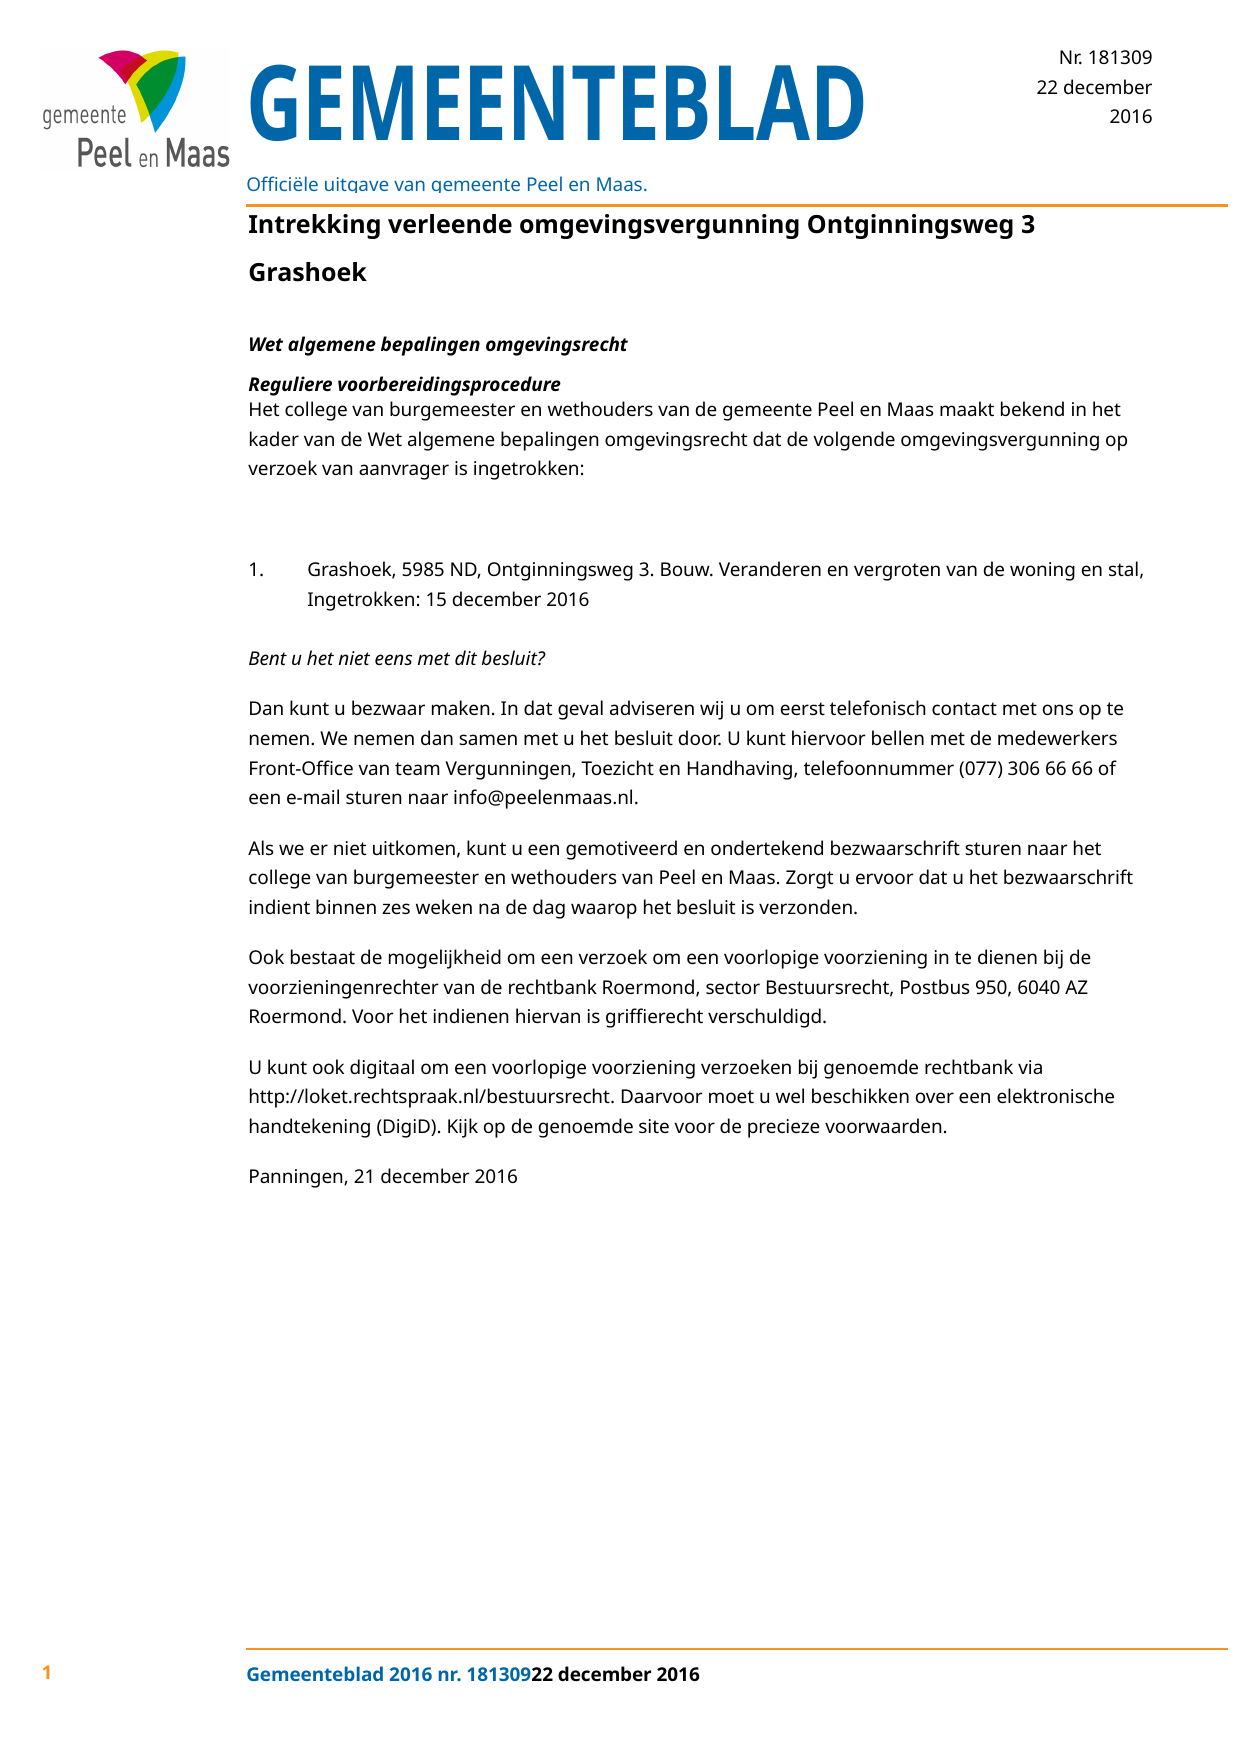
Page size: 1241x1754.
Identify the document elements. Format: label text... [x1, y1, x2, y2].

text Panningen, 21 december 2016 [248, 1163, 1152, 1189]
text U kunt ook digitaal om een voorlopige voorziening verzoeken bij genoemde rechtbank via http://loket.rechtspraak.nl/bestuursrecht. Daarvoor moet u wel beschikken over een elektronische handtekening (DigiD). Kijk op de genoemde site voor de precieze voorwaarden. [248, 1054, 1152, 1139]
text Als we er niet uitkomen, kunt u een gemotiveerd en ondertekend bezwaarschrift sturen naar het college van burgemeester en wethouders van Peel en Maas. Zorgt u ervoor dat u het bezwaarschrift indient binnen zes weken na de dag waarop het besluit is verzonden. [248, 835, 1152, 920]
text Dan kunt u bezwaar maken. In dat geval adviseren wij u om eerst telefonisch contact met ons op te nemen. We nemen dan samen met u het besluit door. U kunt hiervoor bellen met de medewerkers Front-Office van team Vergunningen, Toezicht en Handhaving, telefoonnummer (077) 306 66 66 of een e-mail sturen naar info@peelenmaas.nl. [248, 696, 1152, 810]
text Bent u het niet eens met dit besluit? [248, 645, 1152, 671]
text Ook bestaat de mogelijkheid om een verzoek om een voorlopige voorziening in te dienen bij de voorzieningenrechter van de rechtbank Roermond, sector Bestuursrecht, Postbus 950, 6040 AZ Roermond. Voor het indienen hiervan is griffierecht verschuldigd. [248, 944, 1152, 1029]
picture [41, 47, 231, 172]
text Intrekking verleende omgevingsvergunning Ontginningsweg 3 Grashoek [248, 207, 1152, 288]
list Grashoek, 5985 ND, Ontginningsweg 3. Bouw. Veranderen en vergroten van de woning en stal, Ingetrokken: 15 december 2016 [248, 556, 1152, 612]
text Reguliere voorbereidingsprocedure [248, 371, 1152, 396]
text Wet algemene bepalingen omgevingsrecht [248, 331, 1152, 357]
text Het college van burgemeester en wethouders van de gemeente Peel en Maas maakt bekend in het kader van de Wet algemene bepalingen omgevingsrecht dat de volgende omgevingsvergunning op verzoek van aanvrager is ingetrokken: [248, 396, 1152, 481]
